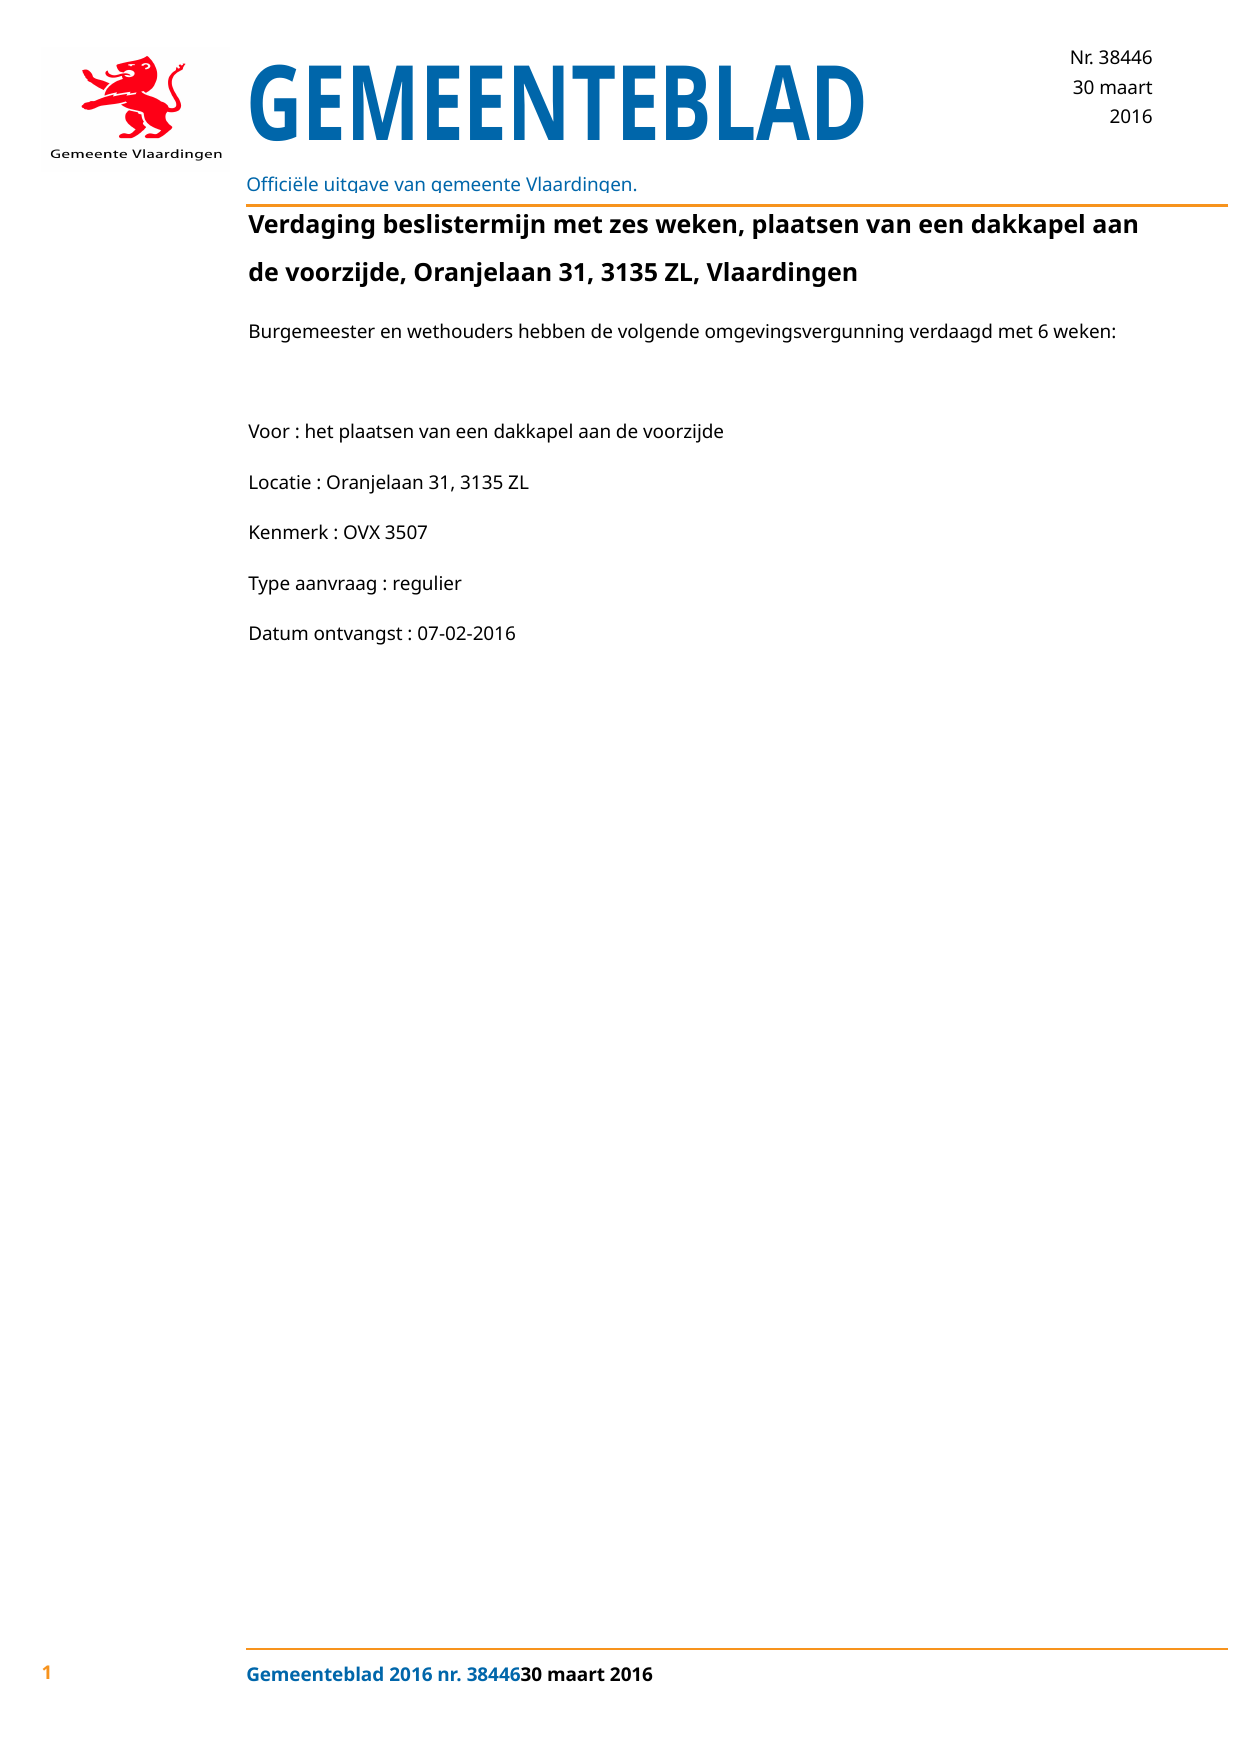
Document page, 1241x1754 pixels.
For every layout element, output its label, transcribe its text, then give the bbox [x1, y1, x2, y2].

text Verdaging beslistermijn met zes weken, plaatsen van een dakkapel aan de voorzijde, Oranjelaan 31, 3135 ZL, Vlaardingen [248, 207, 1152, 288]
text Voor : het plaatsen van een dakkapel aan de voorzijde [248, 419, 1152, 444]
text Locatie : Oranjelaan 31, 3135 ZL [248, 469, 1152, 495]
text Burgemeester en wethouders hebben de volgende omgevingsvergunning verdaagd met 6 weken: [248, 318, 1152, 344]
text Datum ontvangst : 07-02-2016 [248, 620, 1152, 646]
picture [41, 47, 231, 172]
text Type aanvraag : regulier [248, 570, 1152, 596]
text Kenmerk : OVX 3507 [248, 519, 1152, 545]
